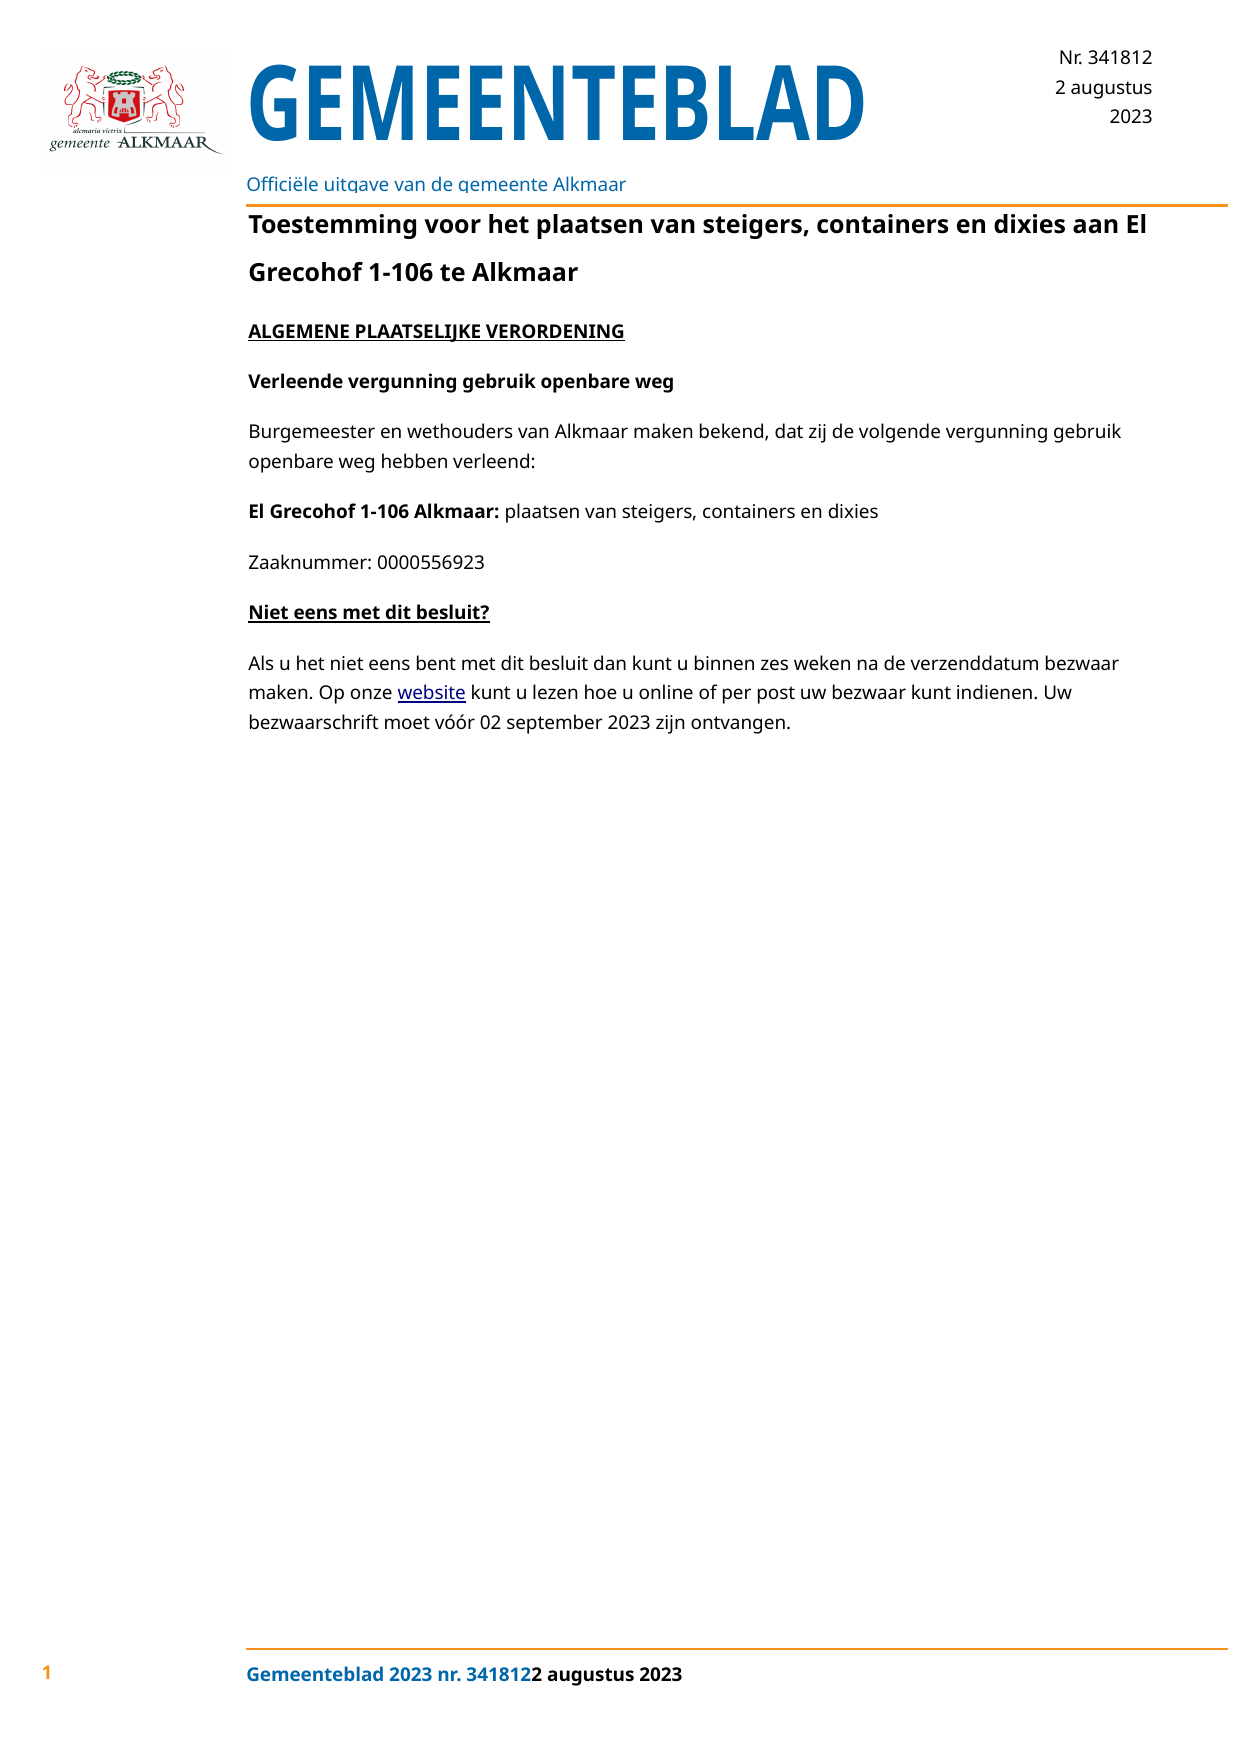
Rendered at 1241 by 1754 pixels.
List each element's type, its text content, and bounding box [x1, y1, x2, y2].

text ALGEMENE PLAATSELIJKE VERORDENING [248, 318, 1152, 344]
text Burgemeester en wethouders van Alkmaar maken bekend, dat zij de volgende vergunning gebruik openbare weg hebben verleend: [248, 419, 1152, 474]
text El Grecohof 1-106 Alkmaar: plaatsen van steigers, containers en dixies [248, 499, 1152, 524]
picture [41, 47, 231, 172]
text Verleende vergunning gebruik openbare weg [248, 368, 1152, 394]
text Zaaknummer: 0000556923 [248, 549, 1152, 575]
text Als u het niet eens bent met dit besluit dan kunt u binnen zes weken na de verzenddatum bezwaar maken. Op onze website kunt u lezen hoe u online of per post uw bezwaar kunt indienen. Uw bezwaarschrift moet vóór 02 september 2023 zijn ontvangen. [248, 650, 1152, 735]
text Toestemming voor het plaatsen van steigers, containers en dixies aan El Grecohof 1-106 te Alkmaar [248, 207, 1152, 288]
text Niet eens met dit besluit? [248, 599, 1152, 625]
